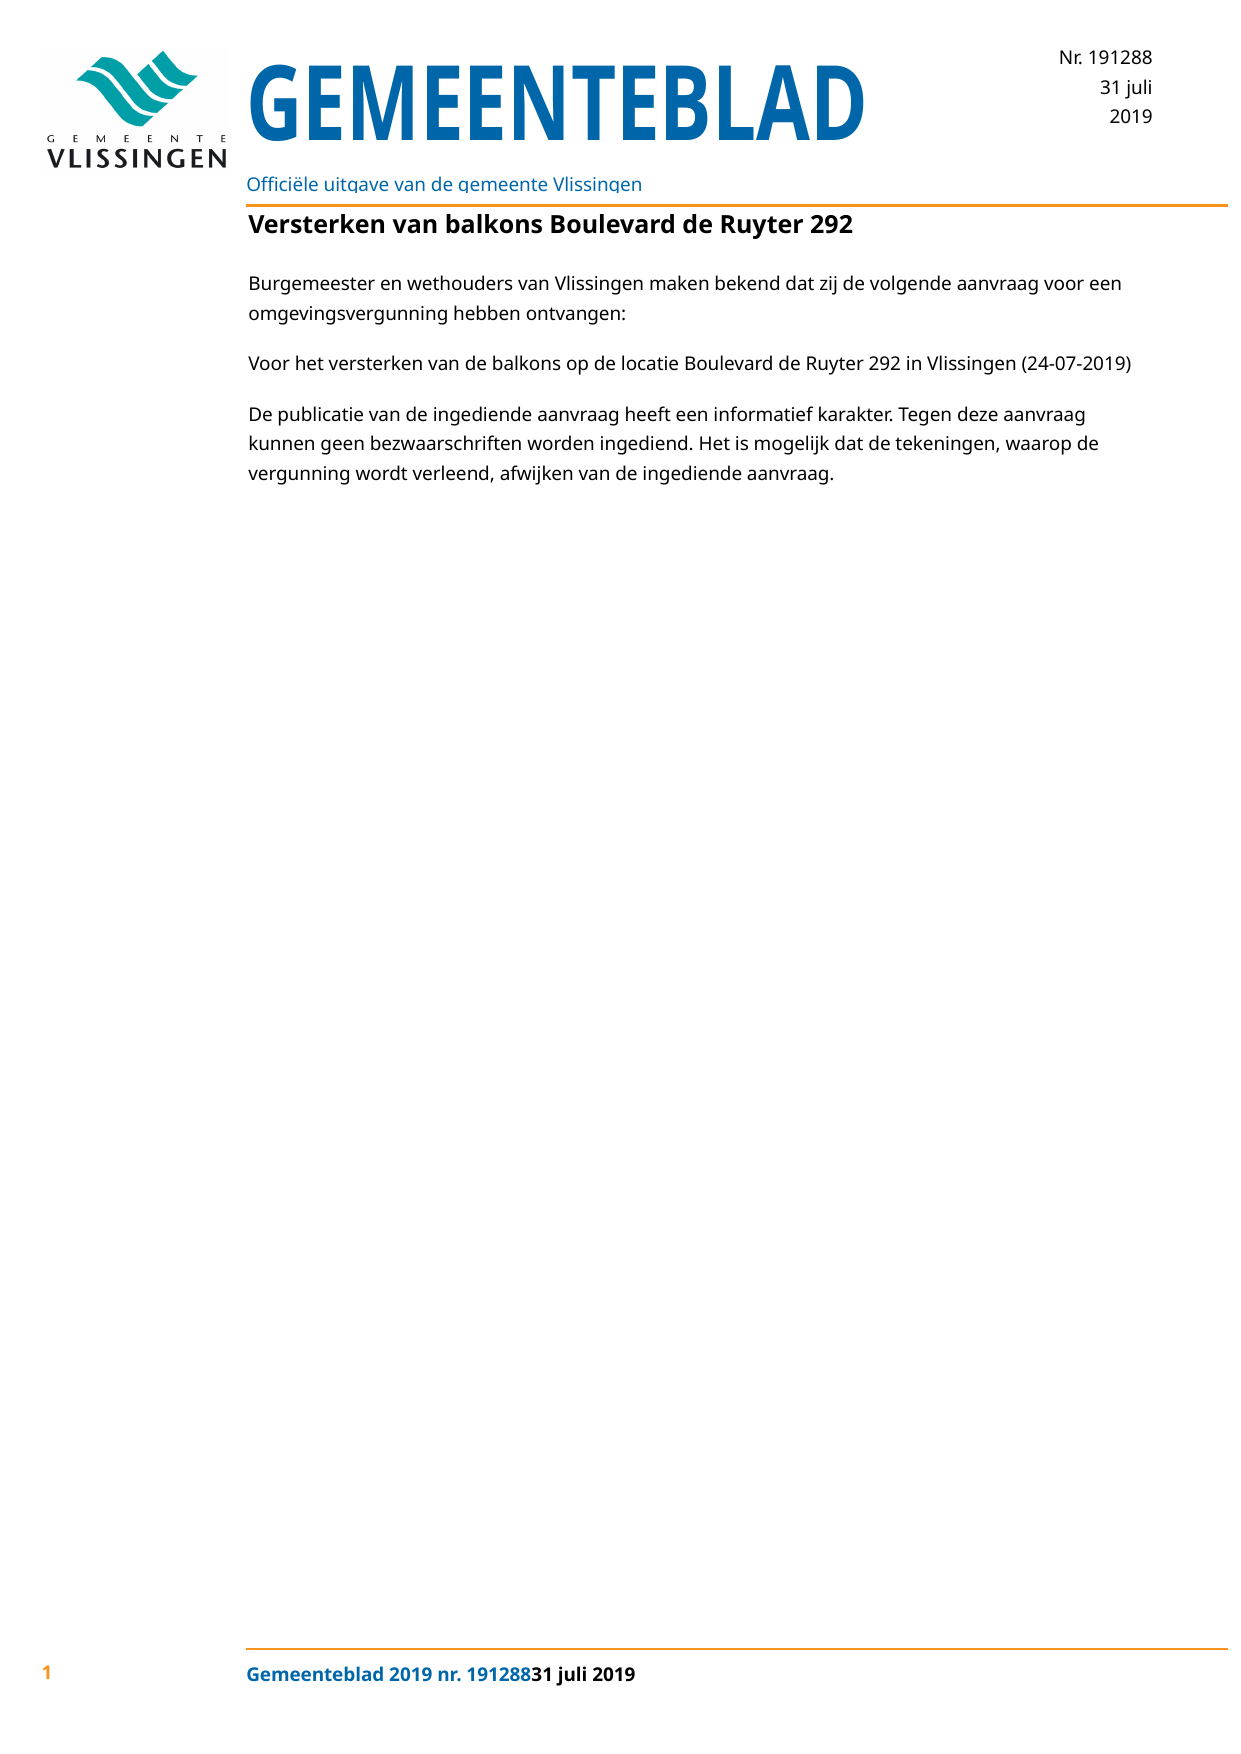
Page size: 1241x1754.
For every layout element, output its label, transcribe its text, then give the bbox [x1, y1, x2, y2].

picture [41, 47, 231, 172]
text Burgemeester en wethouders van Vlissingen maken bekend dat zij de volgende aanvraag voor een omgevingsvergunning hebben ontvangen: [248, 270, 1152, 326]
text Voor het versterken van de balkons op de locatie Boulevard de Ruyter 292 in Vlissingen (24-07-2019) [248, 350, 1152, 376]
text Versterken van balkons Boulevard de Ruyter 292 [248, 207, 1152, 241]
text De publicatie van de ingediende aanvraag heeft een informatief karakter. Tegen deze aanvraag kunnen geen bezwaarschriften worden ingediend. Het is mogelijk dat de tekeningen, waarop de vergunning wordt verleend, afwijken van de ingediende aanvraag. [248, 401, 1152, 486]
